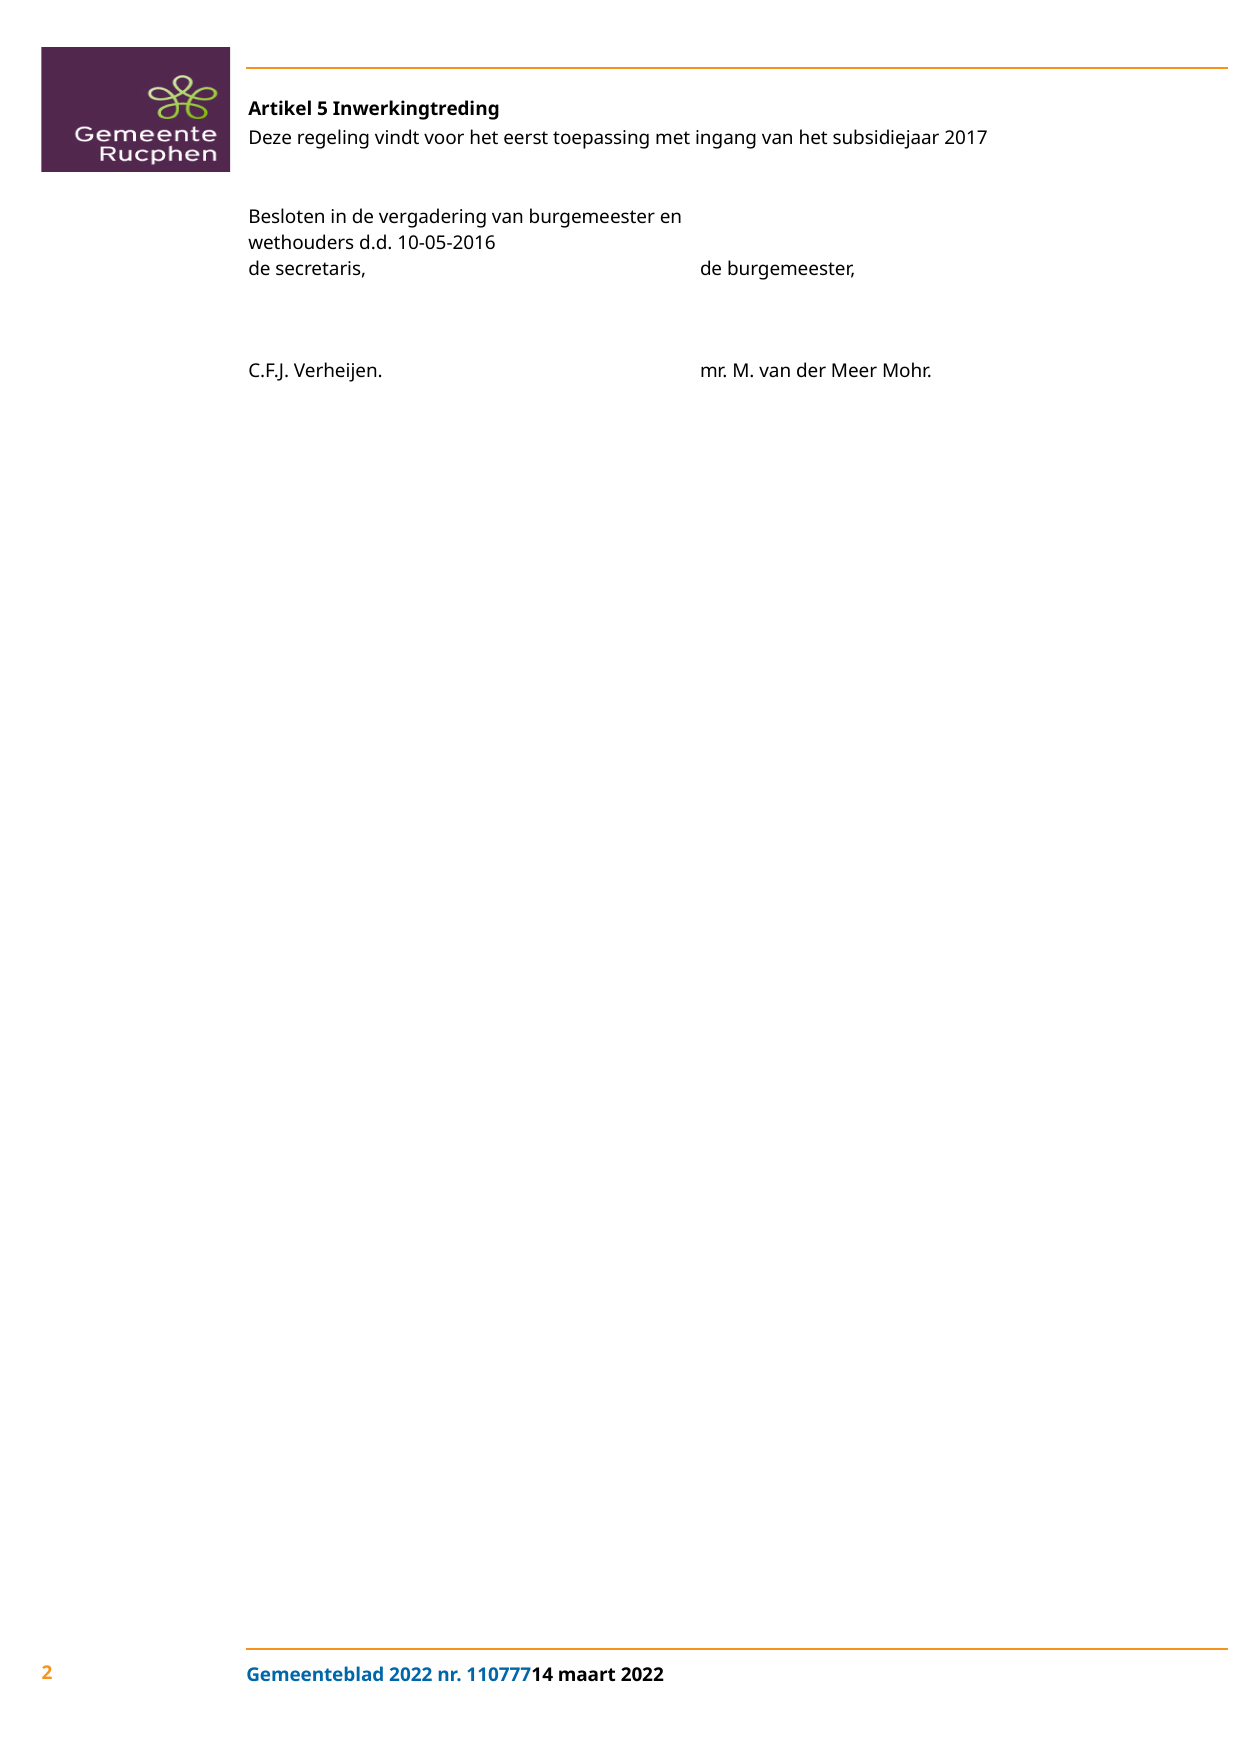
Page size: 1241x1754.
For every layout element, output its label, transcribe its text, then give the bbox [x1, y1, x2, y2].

table_cell [248, 490, 1152, 515]
table_cell wethouders d.d. 10-05-2016 [248, 229, 1152, 255]
table_cell [700, 438, 1152, 464]
table_cell [248, 306, 1152, 332]
table_cell [248, 464, 1152, 490]
table_cell [248, 281, 1152, 306]
table_cell [248, 541, 700, 567]
table_cell [700, 541, 1152, 567]
table_header [248, 387, 1152, 412]
table_cell [248, 332, 1152, 358]
table_cell de burgemeester, [700, 255, 1152, 281]
table_cell C.F.J. Verheijen. [248, 358, 700, 383]
table_cell de secretaris, [248, 255, 700, 281]
table_cell [248, 438, 700, 464]
text Artikel 5 Inwerkingtreding [248, 95, 1152, 121]
text Deze regeling vindt voor het eerst toepassing met ingang van het subsidiejaar 2017 [248, 124, 1152, 150]
picture [41, 47, 231, 172]
table_header Besloten in de vergadering van burgemeester en [248, 203, 1152, 229]
table_cell mr. M. van der Meer Mohr. [700, 358, 1152, 383]
table_cell [248, 413, 1152, 438]
table_cell [248, 515, 1152, 541]
